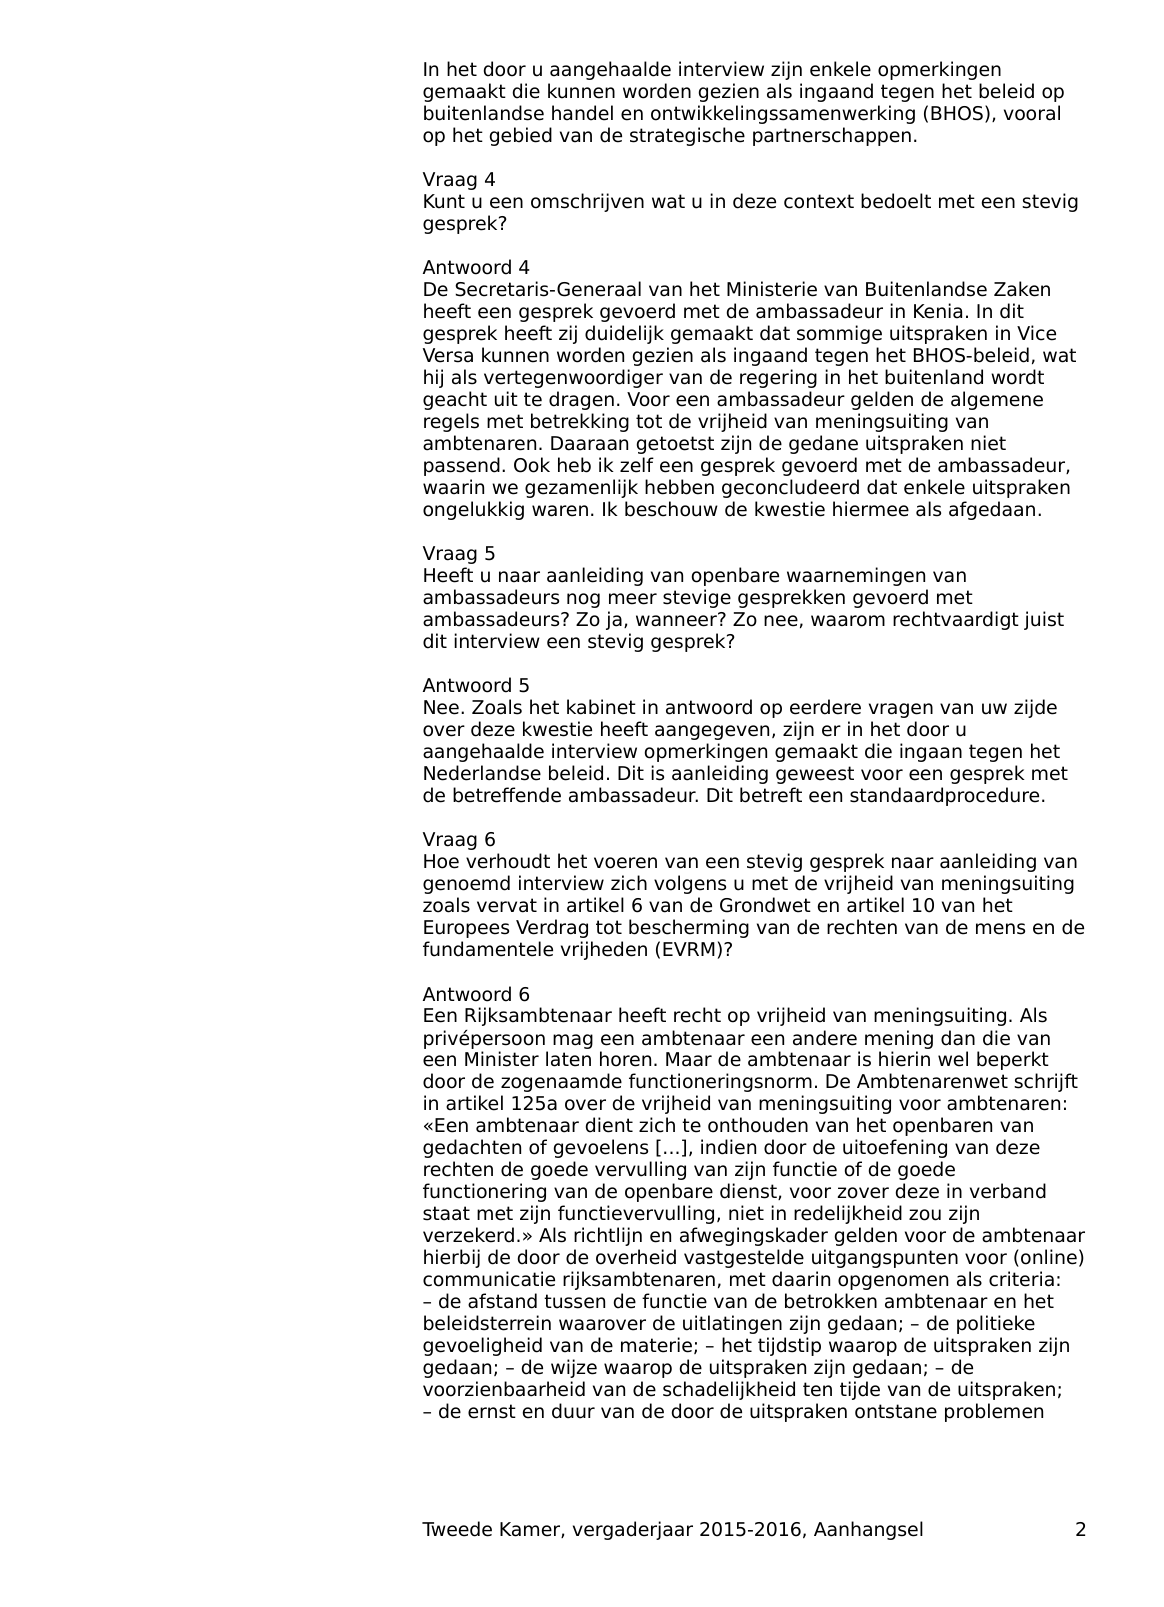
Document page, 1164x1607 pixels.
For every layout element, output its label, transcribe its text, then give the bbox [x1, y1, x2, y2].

text Nee. Zoals het kabinet in antwoord op eerdere vragen van uw zijde over deze kwestie heeft aangegeven, zijn er in het door u aangehaalde interview opmerkingen gemaakt die ingaan tegen het Nederlandse beleid. Dit is aanleiding geweest voor een gesprek met de betreffende ambassadeur. Dit betreft een standaardprocedure. [422, 697, 1087, 807]
text De Secretaris-Generaal van het Ministerie van Buitenlandse Zaken heeft een gesprek gevoerd met de ambassadeur in Kenia. In dit gesprek heeft zij duidelijk gemaakt dat sommige uitspraken in Vice Versa kunnen worden gezien als ingaand tegen het BHOS-beleid, wat hij als vertegenwoordiger van de regering in het buitenland wordt geacht uit te dragen. Voor een ambassadeur gelden de algemene regels met betrekking tot de vrijheid van meningsuiting van ambtenaren. Daaraan getoetst zijn de gedane uitspraken niet passend. Ook heb ik zelf een gesprek gevoerd met de ambassadeur, waarin we gezamenlijk hebben geconcludeerd dat enkele uitspraken ongelukkig waren. Ik beschouw de kwestie hiermee als afgedaan. [422, 279, 1087, 521]
text Hoe verhoudt het voeren van een stevig gesprek naar aanleiding van genoemd interview zich volgens u met de vrijheid van meningsuiting zoals vervat in artikel 6 van de Grondwet en artikel 10 van het Europees Verdrag tot bescherming van de rechten van de mens en de fundamentele vrijheden (EVRM)? [422, 851, 1087, 961]
text In het door u aangehaalde interview zijn enkele opmerkingen gemaakt die kunnen worden gezien als ingaand tegen het beleid op buitenlandse handel en ontwikkelingssamenwerking (BHOS), vooral op het gebied van de strategische partnerschappen. [422, 59, 1087, 147]
text Vraag 4 [422, 169, 1087, 191]
text Kunt u een omschrijven wat u in deze context bedoelt met een stevig gesprek? [422, 191, 1087, 235]
text Vraag 5 [422, 543, 1087, 565]
text Vraag 6 [422, 829, 1087, 851]
text Antwoord 6 [422, 983, 1087, 1005]
text Een Rijksambtenaar heeft recht op vrijheid van meningsuiting. Als privépersoon mag een ambtenaar een andere mening dan die van een Minister laten horen. Maar de ambtenaar is hierin wel beperkt door de zogenaamde functioneringsnorm. De Ambtenarenwet schrijft in artikel 125a over de vrijheid van meningsuiting voor ambtenaren: «Een ambtenaar dient zich te onthouden van het openbaren van gedachten of gevoelens [...], indien door de uitoefening van deze rechten de goede vervulling van zijn functie of de goede functionering van de openbare dienst, voor zover deze in verband staat met zijn functievervulling, niet in redelijkheid zou zijn verzekerd.» Als richtlijn en afwegingskader gelden voor de ambtenaar hierbij de door de overheid vastgestelde uitgangspunten voor (online) communicatie rijksambtenaren, met daarin opgenomen als criteria: – de afstand tussen de functie van de betrokken ambtenaar en het beleidsterrein waarover de uitlatingen zijn gedaan; – de politieke gevoeligheid van de materie; – het tijdstip waarop de uitspraken zijn gedaan; – de wijze waarop de uitspraken zijn gedaan; – de voorzienbaarheid van de schadelijkheid ten tijde van de uitspraken; – de ernst en duur van de door de uitspraken ontstane problemen [422, 1005, 1087, 1423]
text Heeft u naar aanleiding van openbare waarnemingen van ambassadeurs nog meer stevige gesprekken gevoerd met ambassadeurs? Zo ja, wanneer? Zo nee, waarom rechtvaardigt juist dit interview een stevig gesprek? [422, 565, 1087, 653]
text Antwoord 4 [422, 257, 1087, 279]
text Antwoord 5 [422, 675, 1087, 697]
